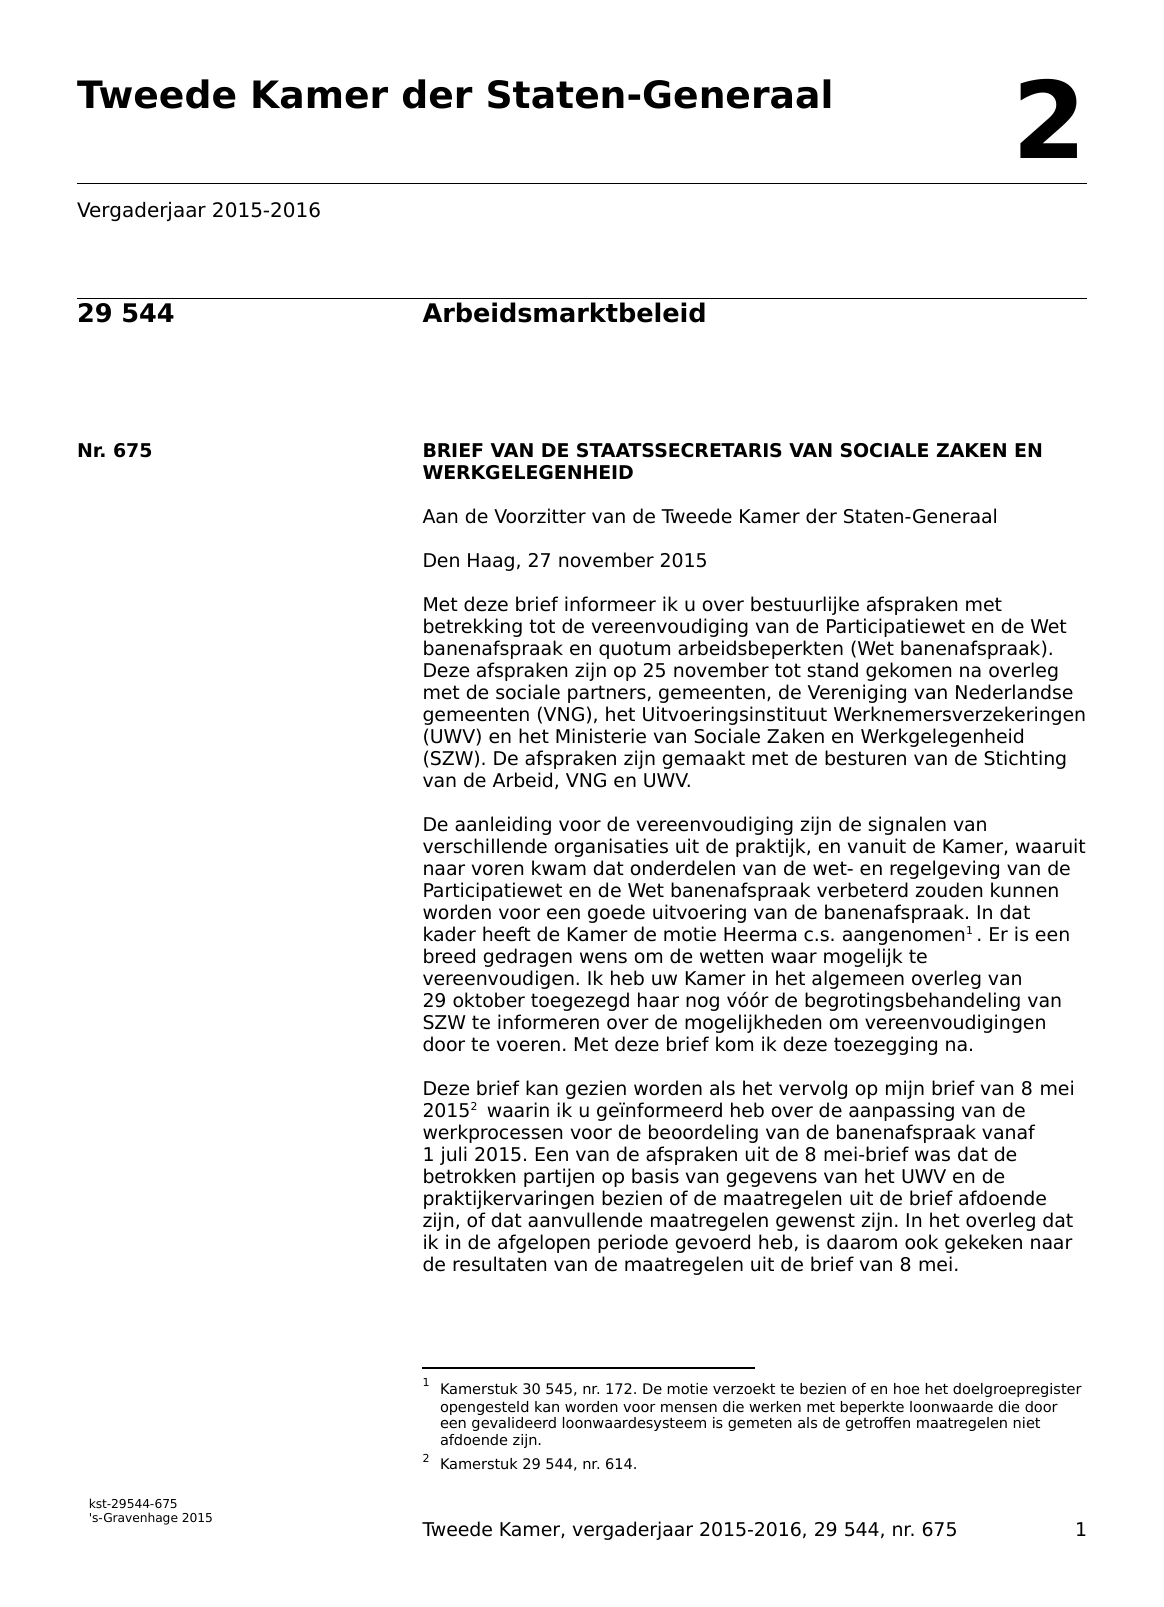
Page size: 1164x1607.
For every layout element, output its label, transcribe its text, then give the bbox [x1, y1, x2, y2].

text De aanleiding voor de vereenvoudiging zijn de signalen van verschillende organisaties uit de praktijk, en vanuit de Kamer, waaruit naar voren kwam dat onderdelen van de wet- en regelgeving van de Participatiewet en de Wet banenafspraak verbeterd zouden kunnen worden voor een goede uitvoering van de banenafspraak. In dat kader heeft de Kamer de motie Heerma c.s. aangenomen. Er is een breed gedragen wens om de wetten waar mogelijk te vereenvoudigen. Ik heb uw Kamer in het algemeen overleg van 29 oktober toegezegd haar nog vóór de begrotingsbehandeling van SZW te informeren over de mogelijkheden om vereenvoudigingen door te voeren. Met deze brief kom ik deze toezegging na. [422, 814, 1087, 1056]
text Kamerstuk 30 545, nr. 172. De motie verzoekt te bezien of en hoe het doelgroepregister opengesteld kan worden voor mensen die werken met beperkte loonwaarde die door een gevalideerd loonwaardesysteem is gemeten als de getroffen maatregelen niet afdoende zijn. [422, 1377, 1087, 1449]
table_cell Vergaderjaar 2015-2016 [77, 184, 1087, 298]
text Den Haag, 27 november 2015 [422, 550, 1087, 572]
text Met deze brief informeer ik u over bestuurlijke afspraken met betrekking tot de vereenvoudiging van de Participatiewet en de Wet banenafspraak en quotum arbeidsbeperkten (Wet banenafspraak). Deze afspraken zijn op 25 november tot stand gekomen na overleg met de sociale partners, gemeenten, de Vereniging van Nederlandse gemeenten (VNG), het Uitvoeringsinstituut Werknemersverzekeringen (UWV) en het Ministerie van Sociale Zaken en Werkgelegenheid (SZW). De afspraken zijn gemaakt met de besturen van de Stichting van de Arbeid, VNG en UWV. [422, 594, 1087, 792]
text Aan de Voorzitter van de Tweede Kamer der Staten-Generaal [422, 506, 1087, 528]
table_header Tweede Kamer der Staten-Generaal [77, 59, 886, 183]
subtitle 29 544 Arbeidsmarktbeleid [77, 299, 1087, 329]
text kst-29544-675 [88, 1497, 323, 1511]
text Deze brief kan gezien worden als het vervolg op mijn brief van 8 mei 2015 waarin ik u geïnformeerd heb over de aanpassing van de werkprocessen voor de beoordeling van de banenafspraak vanaf 1 juli 2015. Een van de afspraken uit de 8 mei-brief was dat de betrokken partijen op basis van gegevens van het UWV en de praktijkervaringen bezien of de maatregelen uit de brief afdoende zijn, of dat aanvullende maatregelen gewenst zijn. In het overleg dat ik in de afgelopen periode gevoerd heb, is daarom ook gekeken naar de resultaten van de maatregelen uit de brief van 8 mei. [422, 1078, 1087, 1276]
subtitle Nr. 675 BRIEF VAN DE STAATSSECRETARIS VAN SOCIALE ZAKEN EN WERKGELEGENHEID [77, 440, 1087, 484]
text Kamerstuk 29 544, nr. 614. [422, 1452, 1087, 1474]
text 's-Gravenhage 2015 [88, 1511, 323, 1525]
table_header 2 [886, 59, 1087, 183]
